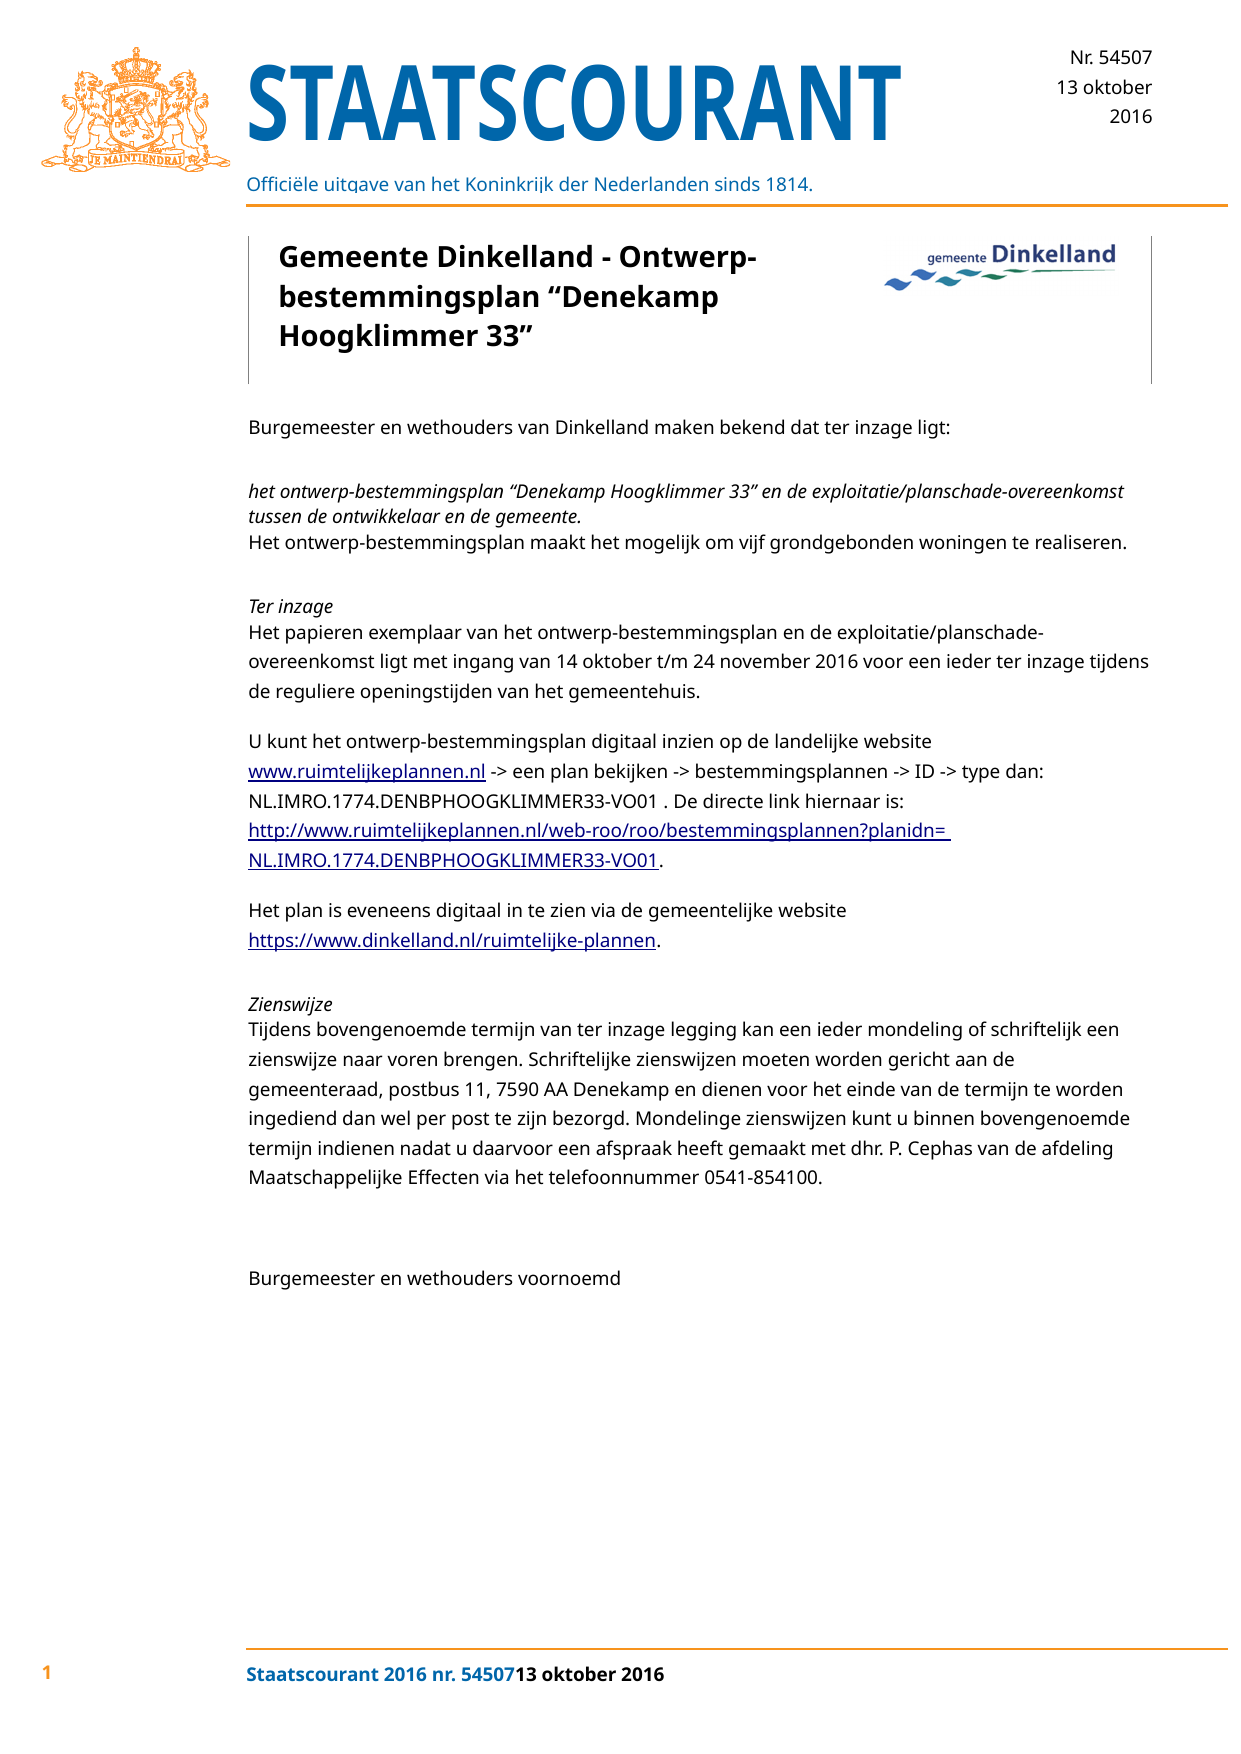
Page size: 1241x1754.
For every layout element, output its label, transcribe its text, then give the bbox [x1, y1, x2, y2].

text Het ontwerp-bestemmingsplan maakt het mogelijk om vijf grondgebonden woningen te realiseren. [248, 529, 1152, 555]
text Tijdens bovengenoemde termijn van ter inzage legging kan een ieder mondeling of schriftelijk een zienswijze naar voren brengen. Schriftelijke zienswijzen moeten worden gericht aan de gemeenteraad, postbus 11, 7590 AA Denekamp en dienen voor het einde van de termijn te worden ingediend dan wel per post te zijn bezorgd. Mondelinge zienswijzen kunt u binnen bovengenoemde termijn indienen nadat u daarvoor een afspraak heeft gemaakt met dhr. P. Cephas van de afdeling Maatschappelijke Effecten via het telefoonnummer 0541-854100. [248, 1017, 1152, 1190]
text Burgemeester en wethouders van Dinkelland maken bekend dat ter inzage ligt: [248, 414, 1152, 440]
picture [41, 47, 231, 172]
text het ontwerp-bestemmingsplan “Denekamp Hoogklimmer 33” en de exploitatie/planschade-overeenkomst tussen de ontwikkelaar en de gemeente. [248, 478, 1152, 529]
text U kunt het ontwerp-bestemmingsplan digitaal inzien op de landelijke website www.ruimtelijkeplannen.nl -> een plan bekijken -> bestemmingsplannen -> ID -> type dan: NL.IMRO.1774.DENBPHOOGKLIMMER33-VO01 . De directe link hiernaar is: http://www.ruimtelijkeplannen.nl/web-roo/roo/bestemmingsplannen?planidn= NL.IMRO.1774.DENBPHOOGKLIMMER33-VO01. [248, 729, 1152, 873]
text Het papieren exemplaar van het ontwerp-bestemmingsplan en de exploitatie/planschade-overeenkomst ligt met ingang van 14 oktober t/m 24 november 2016 voor een ieder ter inzage tijdens de reguliere openingstijden van het gemeentehuis. [248, 619, 1152, 704]
picture [882, 236, 1119, 296]
table_header [850, 236, 1151, 384]
text Zienswijze [248, 991, 1152, 1017]
text Het plan is eveneens digitaal in te zien via de gemeentelijke website https://www.dinkelland.nl/ruimtelijke-plannen. [248, 897, 1152, 953]
text Burgemeester en wethouders voornoemd [248, 1265, 1152, 1291]
text Ter inzage [248, 593, 1152, 619]
table_header Gemeente Dinkelland - Ontwerp-bestemmingsplan “Denekamp Hoogklimmer 33” [249, 236, 850, 384]
